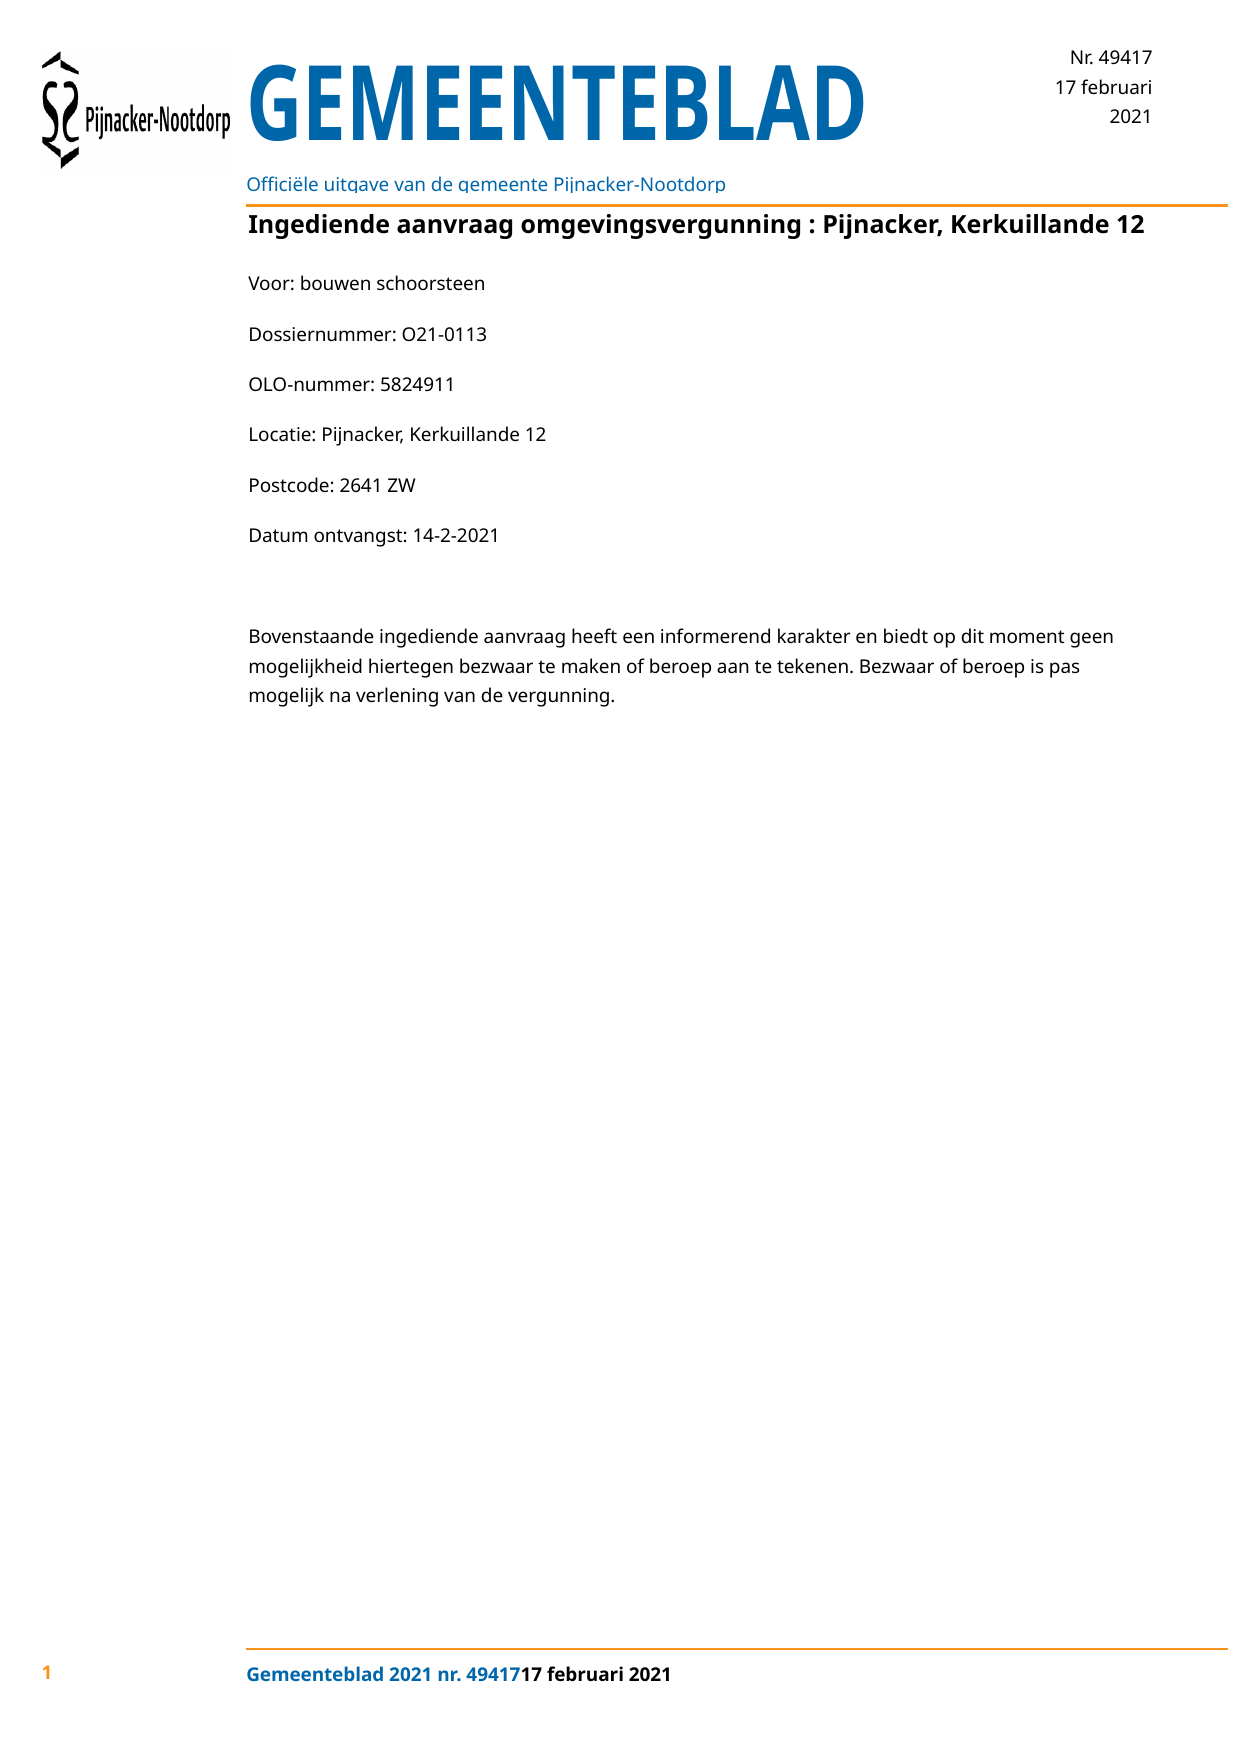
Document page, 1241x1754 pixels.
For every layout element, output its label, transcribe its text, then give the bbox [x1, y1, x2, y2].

text Ingediende aanvraag omgevingsvergunning : Pijnacker, Kerkuillande 12 [248, 207, 1152, 241]
text Dossiernummer: O21-0113 [248, 321, 1152, 346]
text Datum ontvangst: 14-2-2021 [248, 522, 1152, 548]
picture [41, 47, 231, 172]
text Bovenstaande ingediende aanvraag heeft een informerend karakter en biedt op dit moment geen mogelijkheid hiertegen bezwaar te maken of beroep aan te tekenen. Bezwaar of beroep is pas mogelijk na verlening van de vergunning. [248, 623, 1152, 708]
text Voor: bouwen schoorsteen [248, 270, 1152, 296]
text Locatie: Pijnacker, Kerkuillande 12 [248, 422, 1152, 447]
text Postcode: 2641 ZW [248, 472, 1152, 498]
text OLO-nummer: 5824911 [248, 371, 1152, 397]
